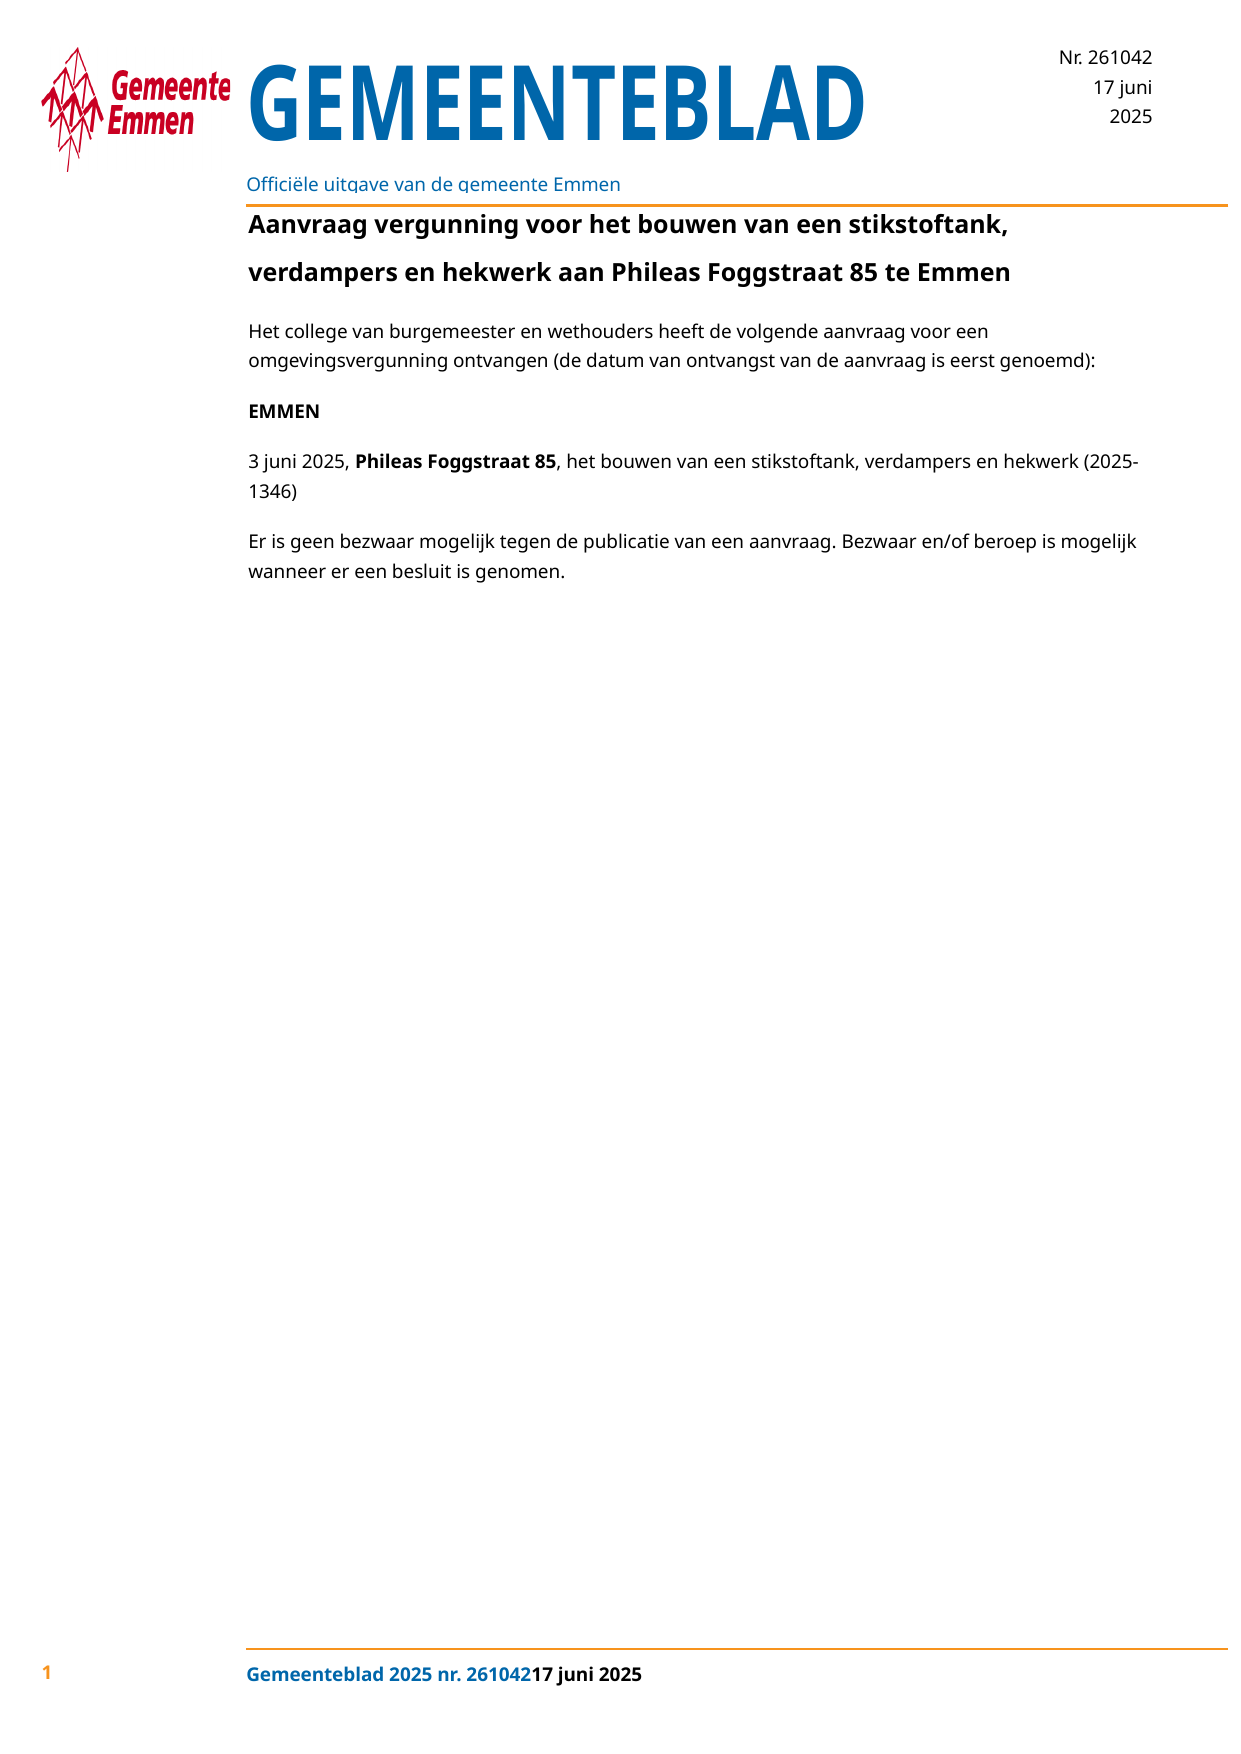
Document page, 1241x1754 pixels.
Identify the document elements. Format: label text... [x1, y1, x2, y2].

text Het college van burgemeester en wethouders heeft de volgende aanvraag voor een omgevingsvergunning ontvangen (de datum van ontvangst van de aanvraag is eerst genoemd): [248, 318, 1152, 373]
text Er is geen bezwaar mogelijk tegen de publicatie van een aanvraag. Bezwaar en/of beroep is mogelijk wanneer er een besluit is genomen. [248, 528, 1152, 584]
text Aanvraag vergunning voor het bouwen van een stikstoftank, verdampers en hekwerk aan Phileas Foggstraat 85 te Emmen [248, 207, 1152, 288]
text EMMEN [248, 398, 1152, 424]
picture [41, 47, 231, 172]
text 3 juni 2025, Phileas Foggstraat 85, het bouwen van een stikstoftank, verdampers en hekwerk (2025-1346) [248, 448, 1152, 504]
